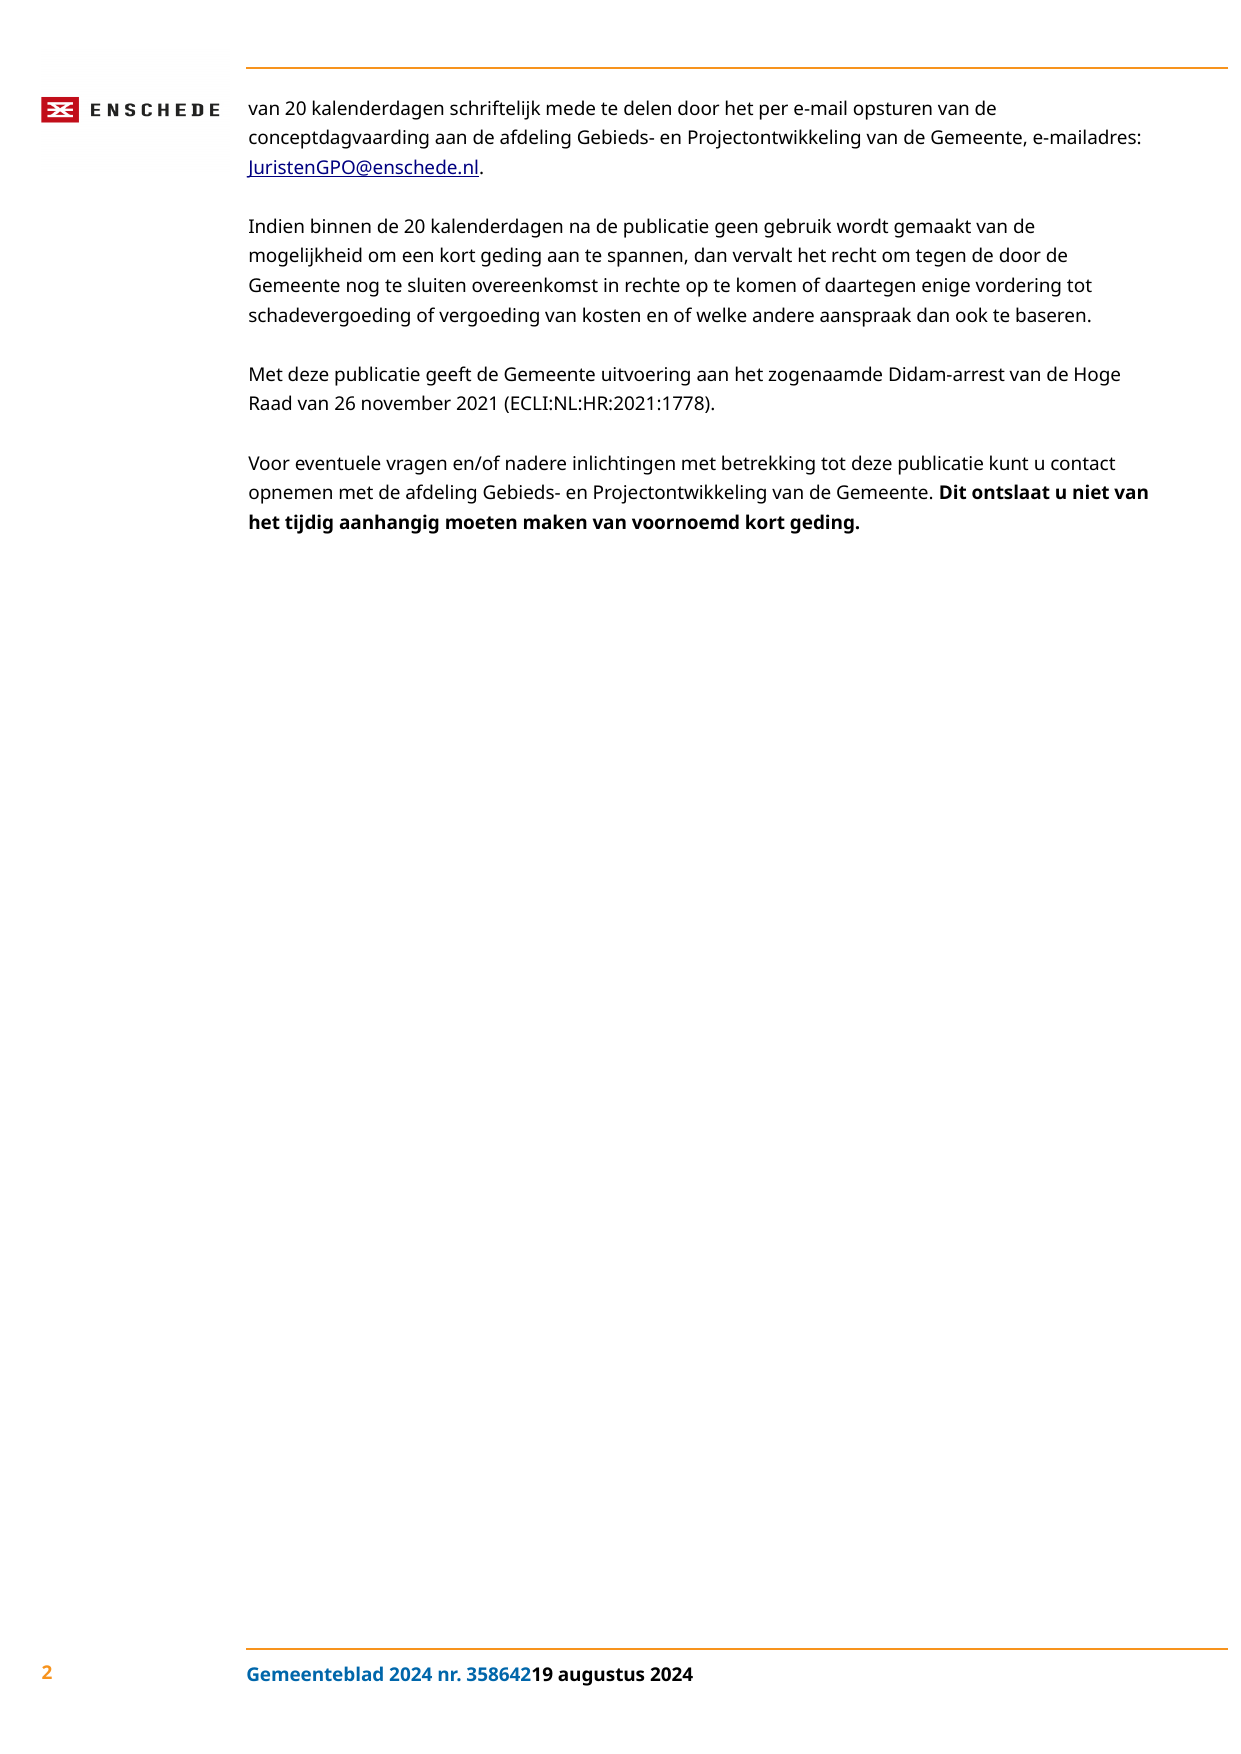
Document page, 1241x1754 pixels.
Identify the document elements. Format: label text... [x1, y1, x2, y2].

text Voor eventuele vragen en/of nadere inlichtingen met betrekking tot deze publicatie kunt u contact opnemen met de afdeling Gebieds- en Projectontwikkeling van de Gemeente. Dit ontslaat u niet van het tijdig aanhangig moeten maken van voornoemd kort geding. [248, 450, 1152, 535]
picture [41, 47, 231, 172]
text Indien binnen de 20 kalenderdagen na de publicatie geen gebruik wordt gemaakt van de mogelijkheid om een kort geding aan te spannen, dan vervalt het recht om tegen de door de Gemeente nog te sluiten overeenkomst in rechte op te komen of daartegen enige vordering tot schadevergoeding of vergoeding van kosten en of welke andere aanspraak dan ook te baseren. [248, 213, 1152, 328]
text van 20 kalenderdagen schriftelijk mede te delen door het per e-mail opsturen van de conceptdagvaarding aan de afdeling Gebieds- en Projectontwikkeling van de Gemeente, e-mailadres: JuristenGPO@enschede.nl. [248, 95, 1152, 180]
text Met deze publicatie geeft de Gemeente uitvoering aan het zogenaamde Didam-arrest van de Hoge Raad van 26 november 2021 (ECLI:NL:HR:2021:1778). [248, 361, 1152, 416]
